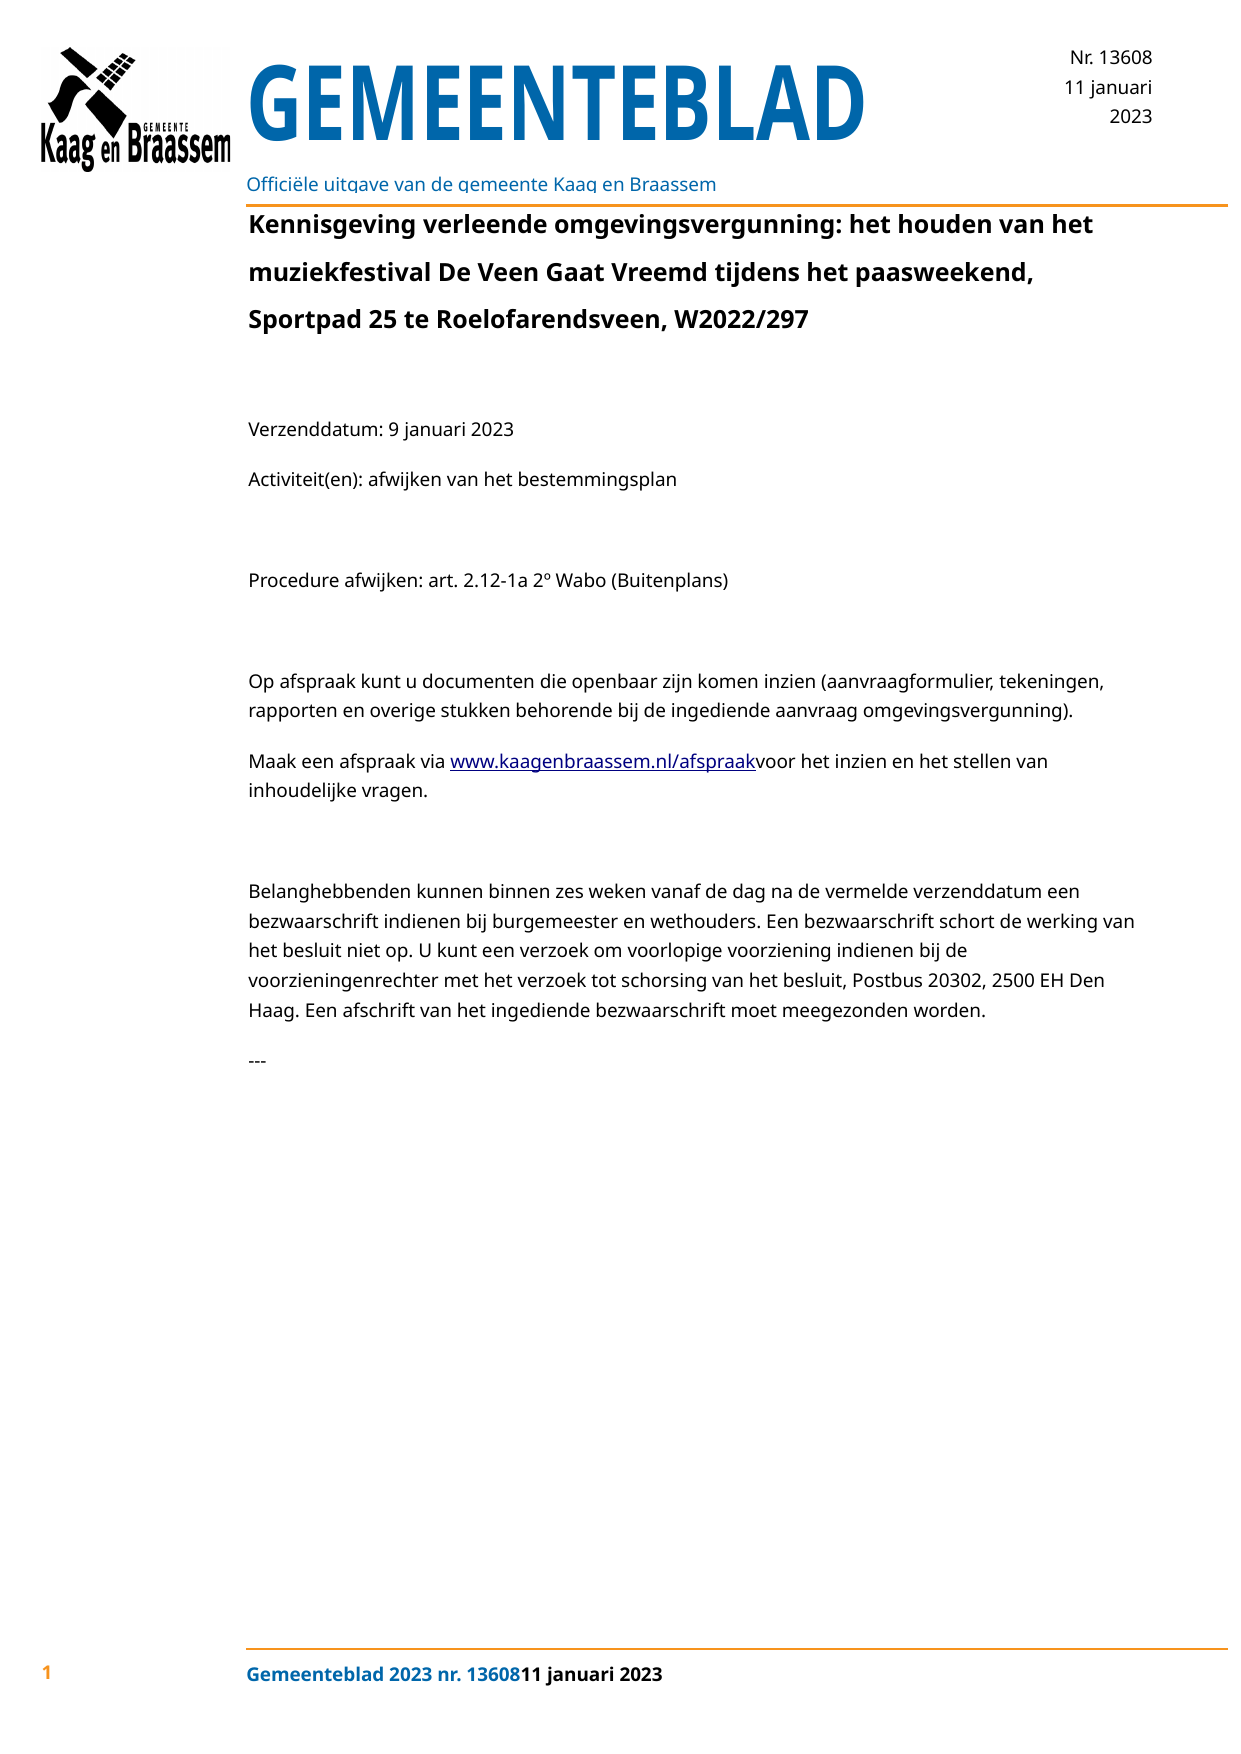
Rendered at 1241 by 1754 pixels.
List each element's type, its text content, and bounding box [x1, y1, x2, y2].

text --- [248, 1047, 1152, 1073]
text Belanghebbenden kunnen binnen zes weken vanaf de dag na de vermelde verzenddatum een bezwaarschrift indienen bij burgemeester en wethouders. Een bezwaarschrift schort de werking van het besluit niet op. U kunt een verzoek om voorlopige voorziening indienen bij de voorzieningenrechter met het verzoek tot schorsing van het besluit, Postbus 20302, 2500 EH Den Haag. Een afschrift van het ingediende bezwaarschrift moet meegezonden worden. [248, 878, 1152, 1022]
text Op afspraak kunt u documenten die openbaar zijn komen inzien (aanvraagformulier, tekeningen, rapporten en overige stukken behorende bij de ingediende aanvraag omgevingsvergunning). [248, 668, 1152, 723]
text Verzenddatum: 9 januari 2023 [248, 416, 1152, 442]
text Procedure afwijken: art. 2.12-1a 2º Wabo (Buitenplans) [248, 567, 1152, 593]
text Activiteit(en): afwijken van het bestemmingsplan [248, 466, 1152, 492]
text Kennisgeving verleende omgevingsvergunning: het houden van het muziekfestival De Veen Gaat Vreemd tijdens het paasweekend, Sportpad 25 te Roelofarendsveen, W2022/297 [248, 207, 1152, 336]
text Maak een afspraak via www.kaagenbraassem.nl/afspraakvoor het inzien en het stellen van inhoudelijke vragen. [248, 748, 1152, 803]
picture [41, 47, 231, 172]
